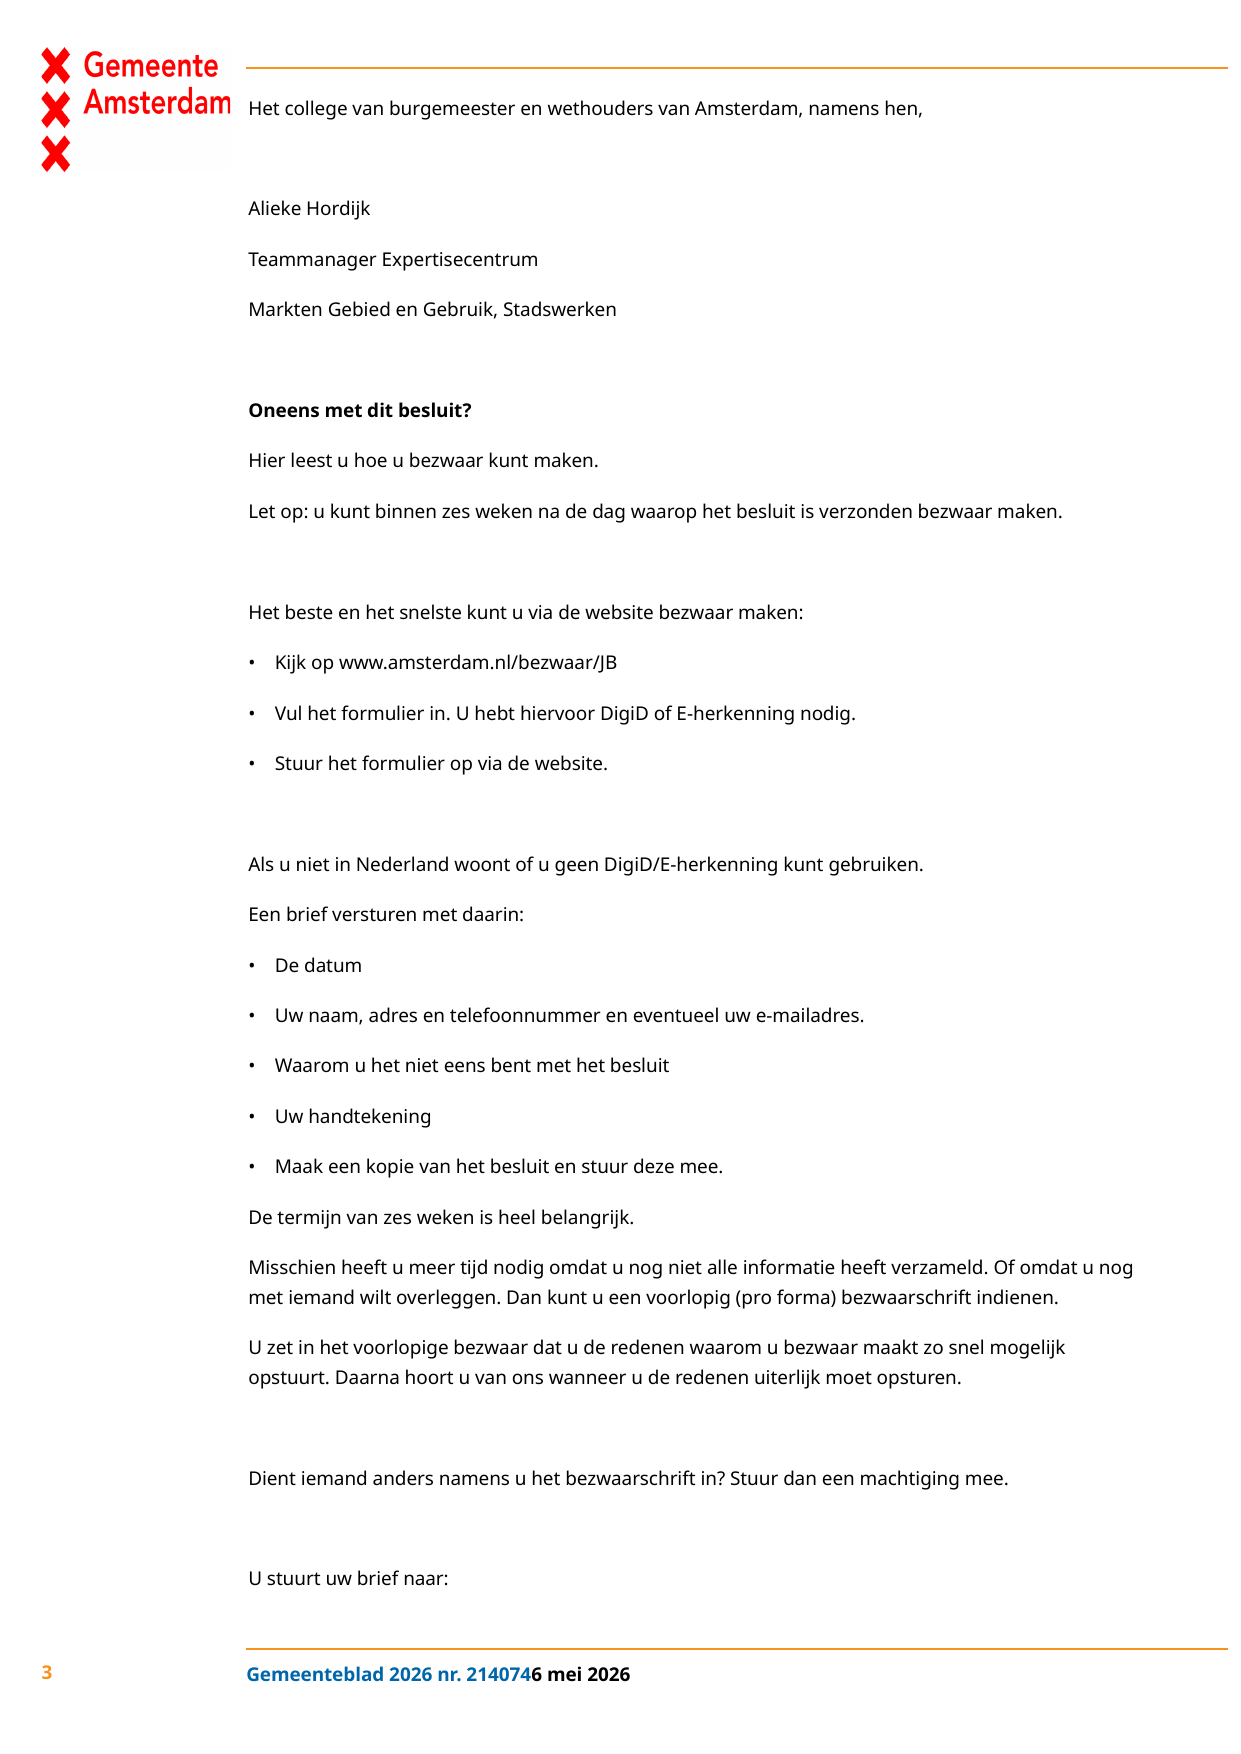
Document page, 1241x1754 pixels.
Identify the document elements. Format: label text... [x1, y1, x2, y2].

text Een brief versturen met daarin: [248, 901, 1152, 927]
text Teammanager Expertisecentrum [248, 246, 1152, 272]
text U stuurt uw brief naar: [248, 1566, 1152, 1591]
text Het college van burgemeester en wethouders van Amsterdam, namens hen, [248, 95, 1152, 121]
text • Uw handtekening [248, 1103, 1152, 1129]
text Misschien heeft u meer tijd nodig omdat u nog niet alle informatie heeft verzameld. Of omdat u nog met iemand wilt overleggen. Dan kunt u een voorlopig (pro forma) bezwaarschrift indienen. [248, 1254, 1152, 1310]
text • Vul het formulier in. U hebt hiervoor DigiD of E-herkenning nodig. [248, 700, 1152, 726]
text • De datum [248, 952, 1152, 978]
text Hier leest u hoe u bezwaar kunt maken. [248, 448, 1152, 473]
text U zet in het voorlopige bezwaar dat u de redenen waarom u bezwaar maakt zo snel mogelijk opstuurt. Daarna hoort u van ons wanneer u de redenen uiterlijk moet opsturen. [248, 1334, 1152, 1390]
text Markten Gebied en Gebruik, Stadswerken [248, 296, 1152, 322]
text De termijn van zes weken is heel belangrijk. [248, 1204, 1152, 1230]
text • Uw naam, adres en telefoonnummer en eventueel uw e-mailadres. [248, 1002, 1152, 1028]
text • Maak een kopie van het besluit en stuur deze mee. [248, 1153, 1152, 1179]
text Als u niet in Nederland woont of u geen DigiD/E-herkenning kunt gebruiken. [248, 851, 1152, 877]
text • Kijk op www.amsterdam.nl/bezwaar/JB [248, 649, 1152, 675]
text Let op: u kunt binnen zes weken na de dag waarop het besluit is verzonden bezwaar maken. [248, 498, 1152, 524]
text • Stuur het formulier op via de website. [248, 750, 1152, 776]
text Alieke Hordijk [248, 196, 1152, 221]
text • Waarom u het niet eens bent met het besluit [248, 1053, 1152, 1078]
picture [41, 47, 231, 172]
text Oneens met dit besluit? [248, 397, 1152, 423]
text Het beste en het snelste kunt u via de website bezwaar maken: [248, 599, 1152, 625]
text Dient iemand anders namens u het bezwaarschrift in? Stuur dan een machtiging mee. [248, 1465, 1152, 1491]
